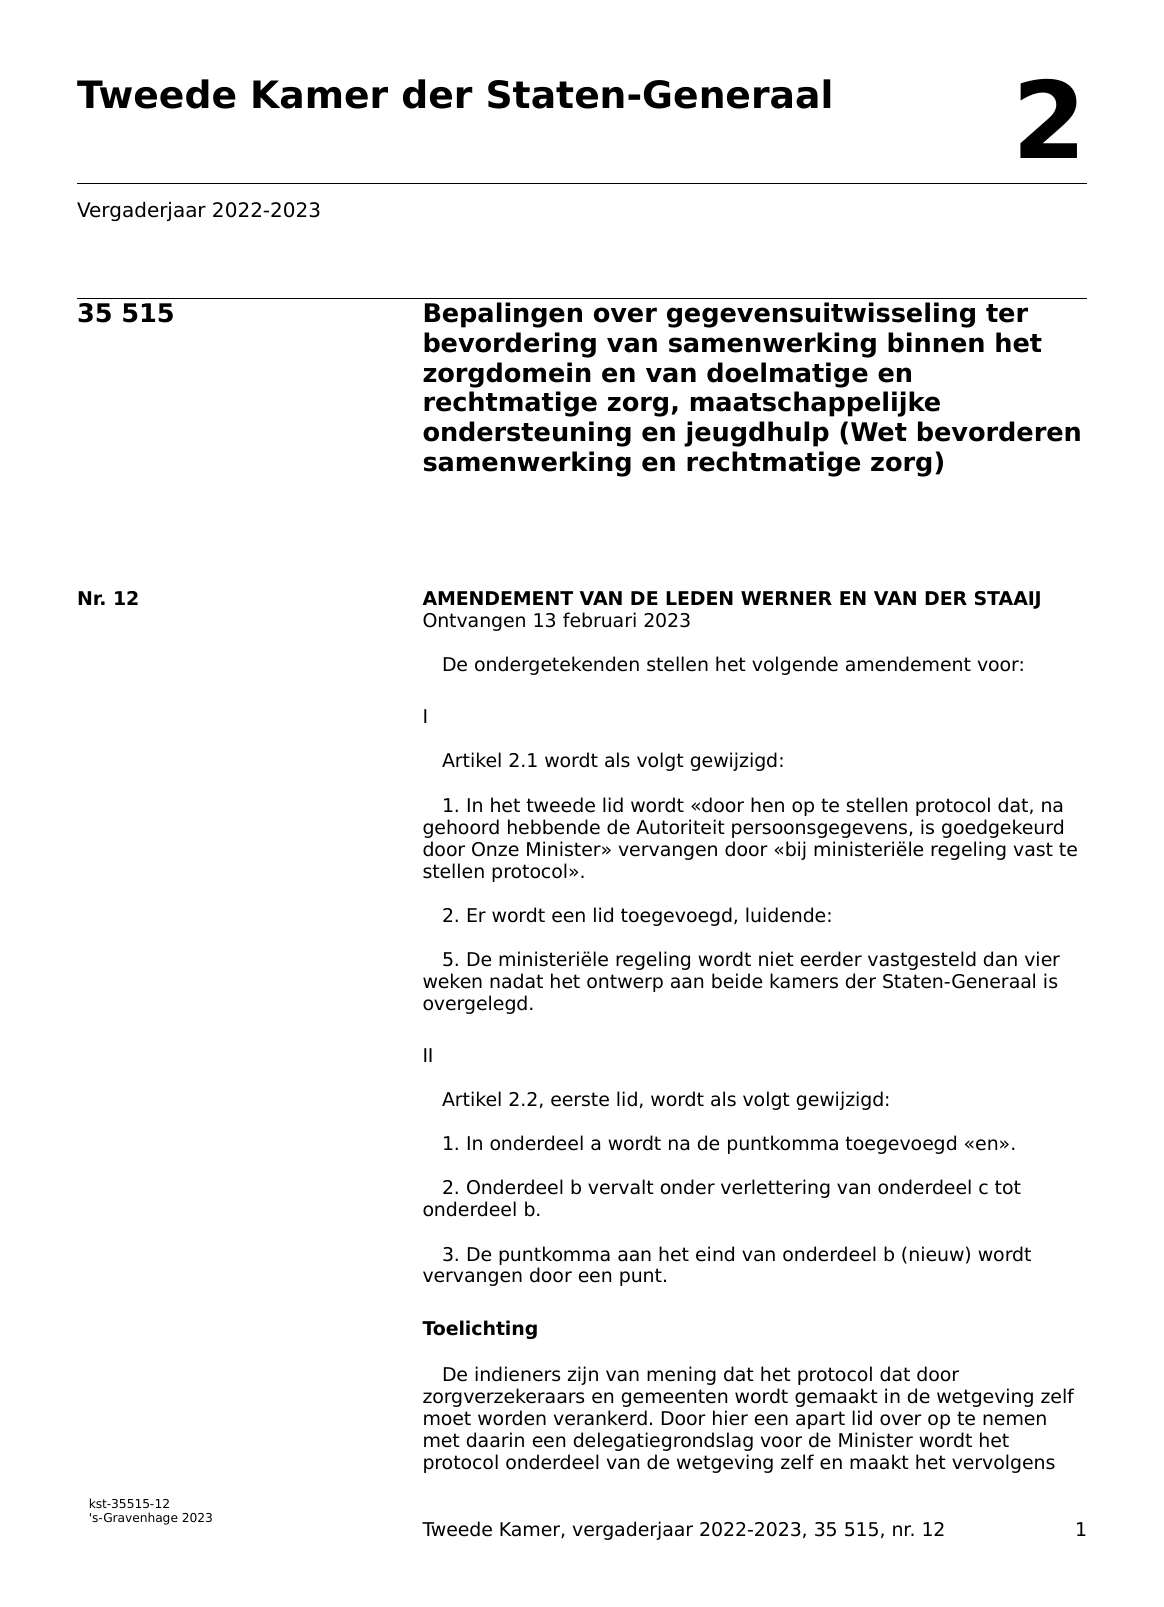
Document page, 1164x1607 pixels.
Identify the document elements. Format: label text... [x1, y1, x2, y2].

table_cell Vergaderjaar 2022-2023 [77, 184, 1087, 298]
text Artikel 2.1 wordt als volgt gewijzigd: [422, 750, 1087, 772]
text 5. De ministeriële regeling wordt niet eerder vastgesteld dan vier weken nadat het ontwerp aan beide kamers der Staten-Generaal is overgelegd. [422, 949, 1087, 1015]
text Artikel 2.2, eerste lid, wordt als volgt gewijzigd: [422, 1089, 1087, 1111]
text 3. De puntkomma aan het eind van onderdeel b (nieuw) wordt vervangen door een punt. [422, 1243, 1087, 1287]
text 1. In het tweede lid wordt «door hen op te stellen protocol dat, na gehoord hebbende de Autoriteit persoonsgegevens, is goedgekeurd door Onze Minister» vervangen door «bij ministeriële regeling vast te stellen protocol». [422, 794, 1087, 882]
table_header 2 [886, 59, 1087, 183]
text kst-35515-12 [88, 1497, 323, 1511]
subtitle Toelichting [422, 1317, 1087, 1339]
text 2. Onderdeel b vervalt onder verlettering van onderdeel c tot onderdeel b. [422, 1177, 1087, 1221]
text De indieners zijn van mening dat het protocol dat door zorgverzekeraars en gemeenten wordt gemaakt in de wetgeving zelf moet worden verankerd. Door hier een apart lid over op te nemen met daarin een delegatiegrondslag voor de Minister wordt het protocol onderdeel van de wetgeving zelf en maakt het vervolgens [422, 1364, 1087, 1474]
subtitle 35 515 Bepalingen over gegevensuitwisseling ter bevordering van samenwerking binnen het zorgdomein en van doelmatige en rechtmatige zorg, maatschappelijke ondersteuning en jeugdhulp (Wet bevorderen samenwerking en rechtmatige zorg) [77, 299, 1087, 477]
text 's-Gravenhage 2023 [88, 1511, 323, 1525]
text 2. Er wordt een lid toegevoegd, luidende: [422, 905, 1087, 927]
text De ondergetekenden stellen het volgende amendement voor: [422, 654, 1087, 676]
subtitle I [422, 706, 1087, 728]
text Ontvangen 13 februari 2023 [422, 610, 1087, 632]
subtitle II [422, 1045, 1087, 1067]
subtitle Nr. 12 AMENDEMENT VAN DE LEDEN WERNER EN VAN DER STAAIJ [77, 588, 1087, 610]
table_header Tweede Kamer der Staten-Generaal [77, 59, 886, 183]
text 1. In onderdeel a wordt na de puntkomma toegevoegd «en». [422, 1133, 1087, 1155]
